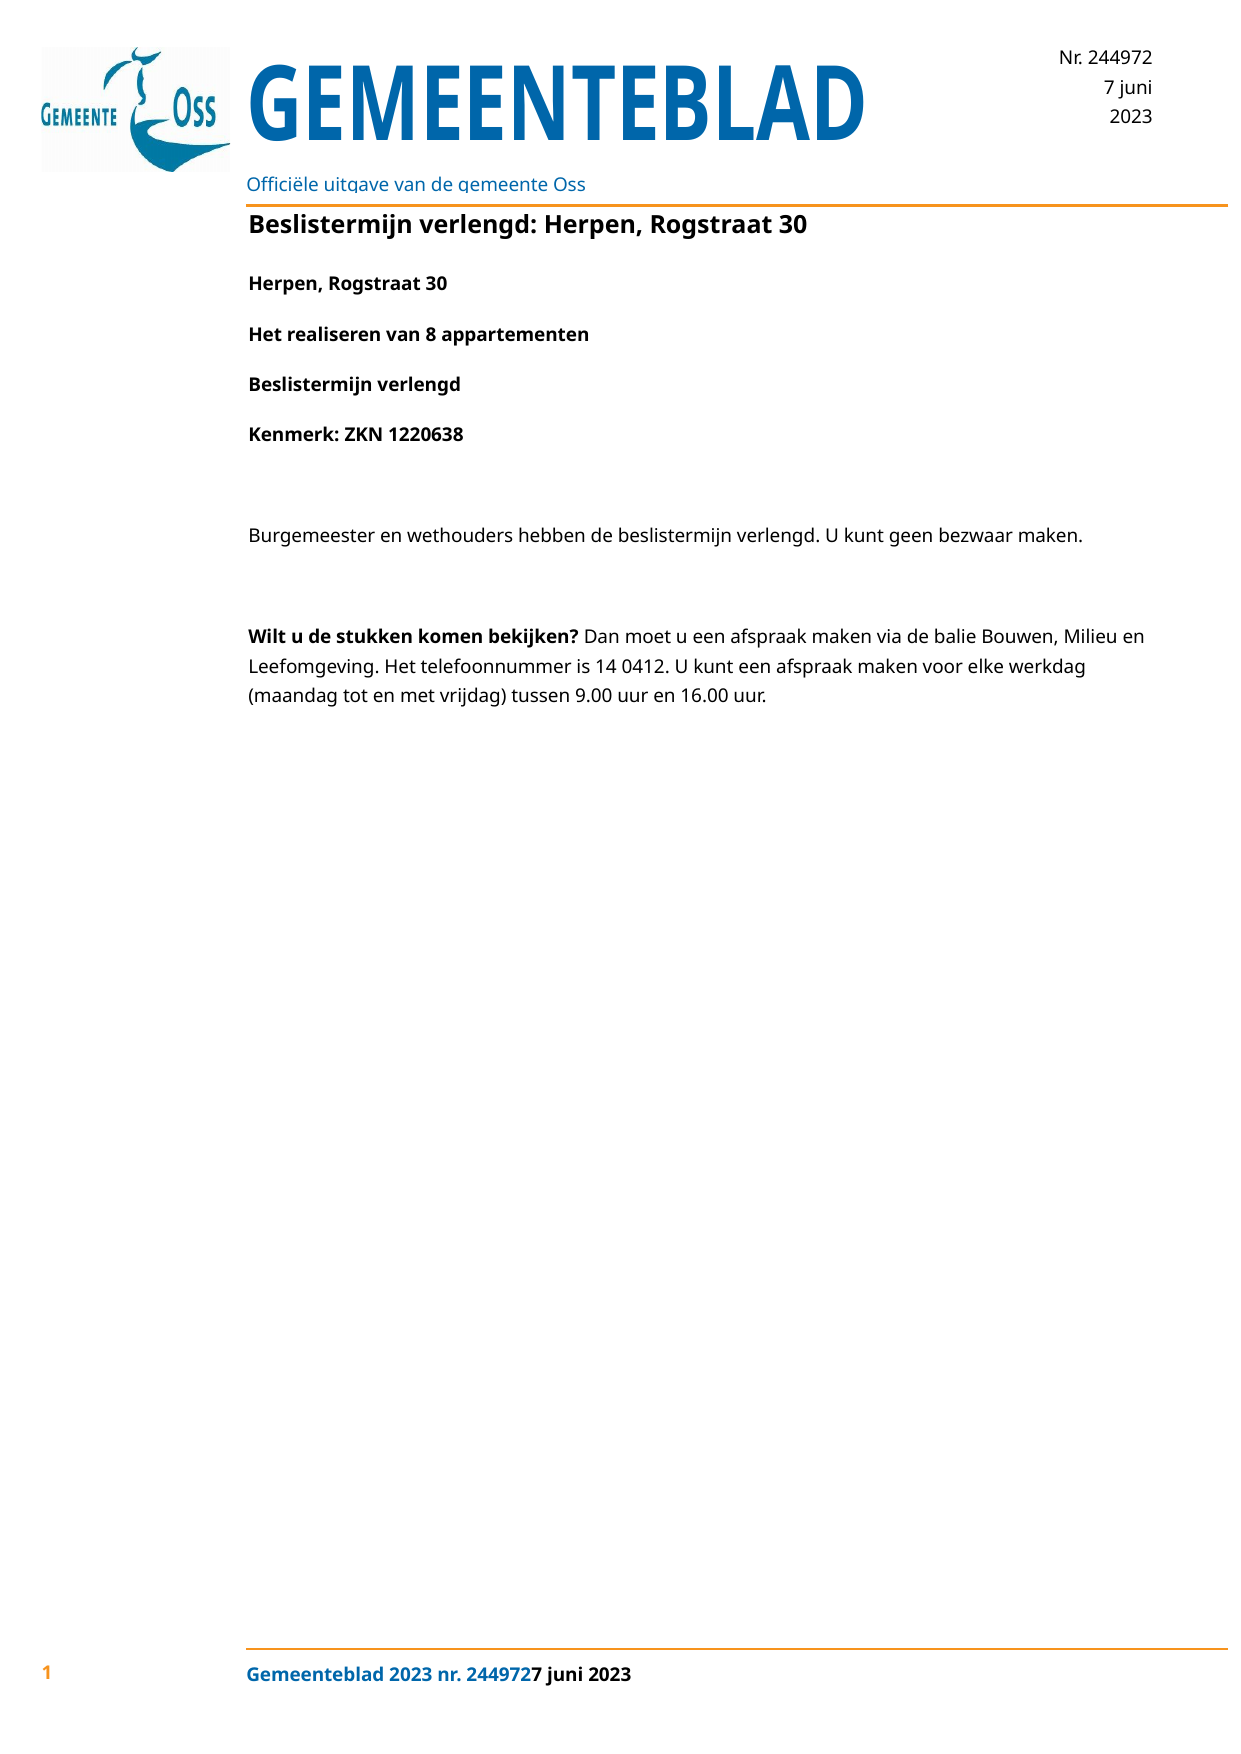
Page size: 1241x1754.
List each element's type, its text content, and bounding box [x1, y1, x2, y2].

text Beslistermijn verlengd [248, 371, 1152, 397]
text Herpen, Rogstraat 30 [248, 270, 1152, 296]
text Beslistermijn verlengd: Herpen, Rogstraat 30 [248, 207, 1152, 241]
picture [41, 47, 231, 172]
text Burgemeester en wethouders hebben de beslistermijn verlengd. U kunt geen bezwaar maken. [248, 522, 1152, 548]
text Wilt u de stukken komen bekijken? Dan moet u een afspraak maken via de balie Bouwen, Milieu en Leefomgeving. Het telefoonnummer is 14 0412. U kunt een afspraak maken voor elke werkdag (maandag tot en met vrijdag) tussen 9.00 uur en 16.00 uur. [248, 623, 1152, 708]
text Kenmerk: ZKN 1220638 [248, 422, 1152, 447]
text Het realiseren van 8 appartementen [248, 321, 1152, 346]
